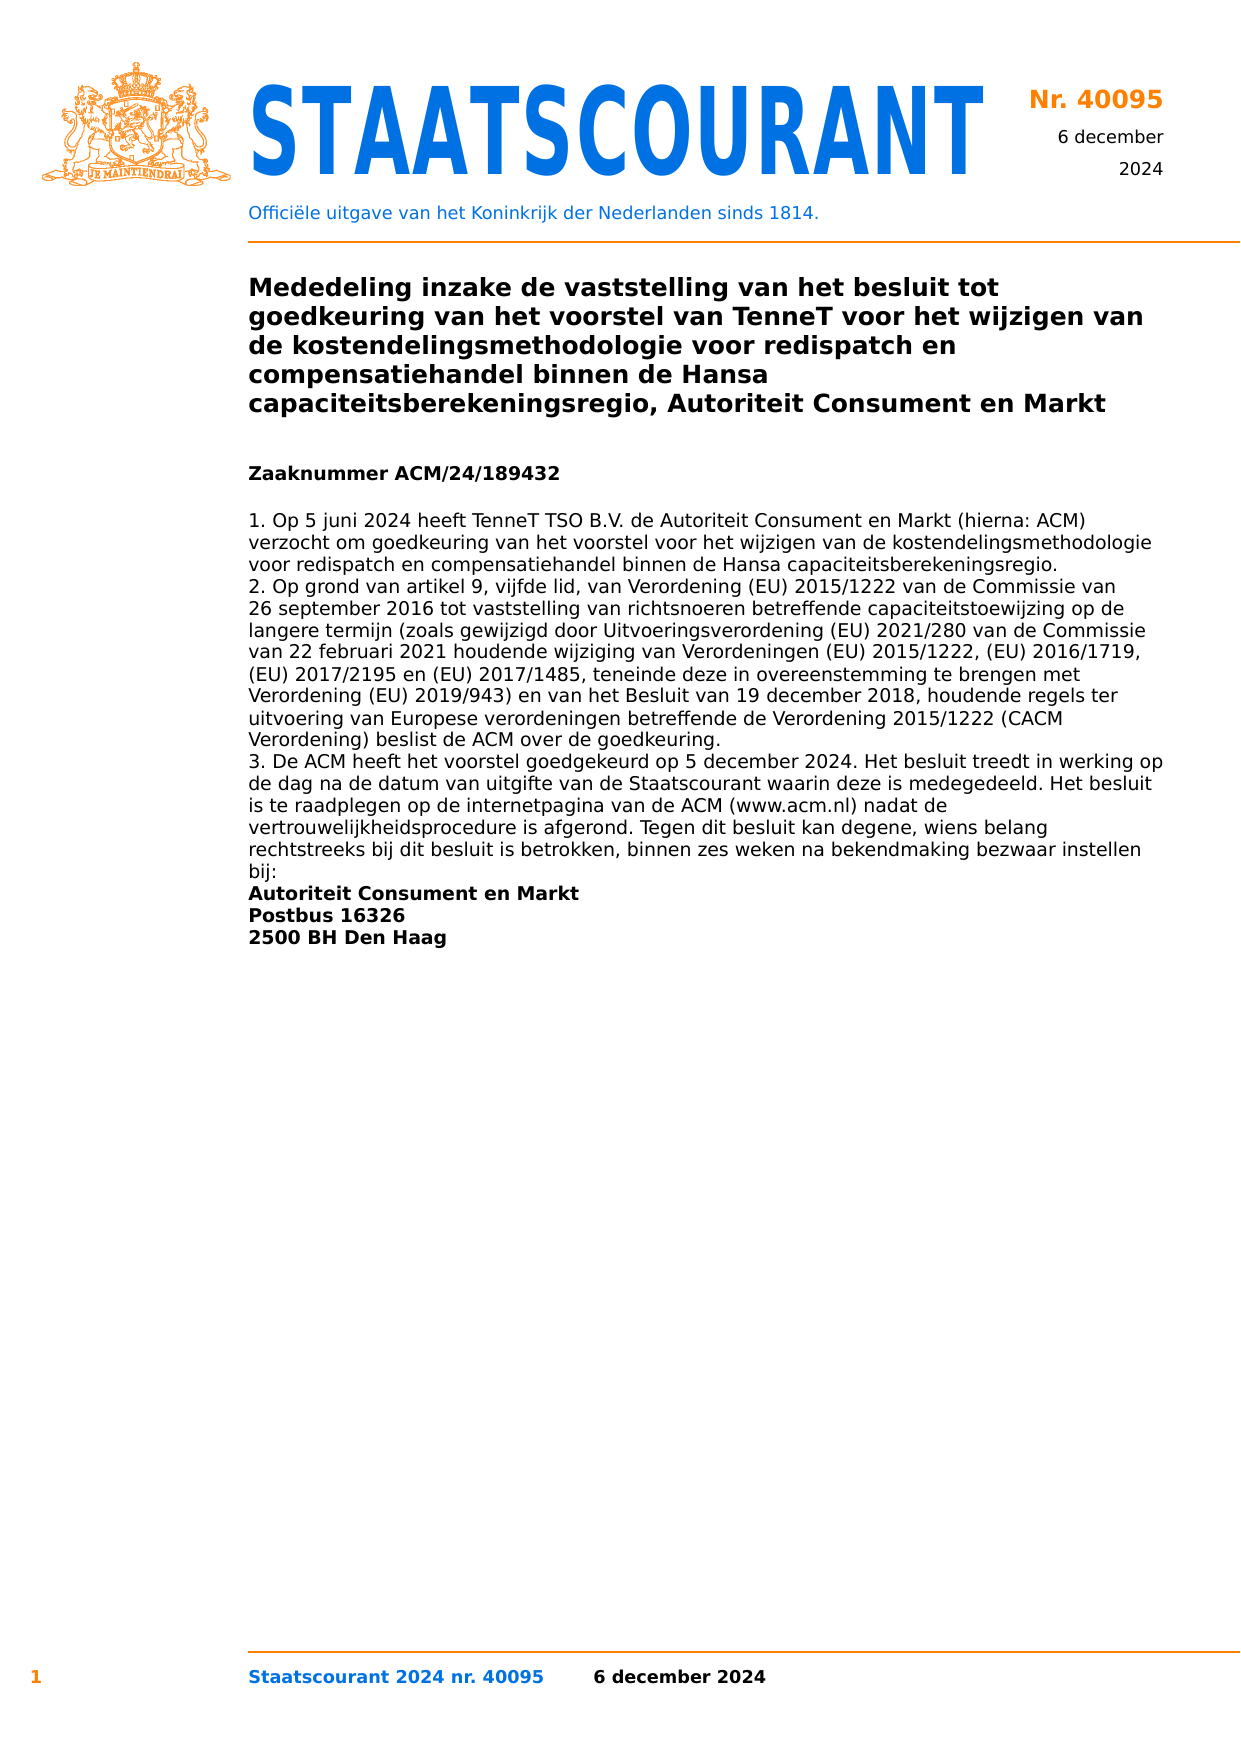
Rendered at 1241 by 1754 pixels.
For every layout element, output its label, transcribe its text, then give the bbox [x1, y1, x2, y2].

text 2. Op grond van artikel 9, vijfde lid, van Verordening (EU) 2015/1222 van de Commissie van 26 september 2016 tot vaststelling van richtsnoeren betreffende capaciteitstoewijzing op de langere termijn (zoals gewijzigd door Uitvoeringsverordening (EU) 2021/280 van de Commissie van 22 februari 2021 houdende wijziging van Verordeningen (EU) 2015/1222, (EU) 2016/1719, (EU) 2017/2195 en (EU) 2017/1485, teneinde deze in overeenstemming te brengen met Verordening (EU) 2019/943) en van het Besluit van 19 december 2018, houdende regels ter uitvoering van Europese verordeningen betreffende de Verordening 2015/1222 (CACM Verordening) beslist de ACM over de goedkeuring. [248, 576, 1163, 751]
subtitle Mededeling inzake de vaststelling van het besluit tot goedkeuring van het voorstel van TenneT voor het wijzigen van de kostendelingsmethodologie voor redispatch en compensatiehandel binnen de Hansa capaciteitsberekeningsregio, Autoriteit Consument en Markt [248, 273, 1163, 419]
text 1. Op 5 juni 2024 heeft TenneT TSO B.V. de Autoriteit Consument en Markt (hierna: ACM) verzocht om goedkeuring van het voorstel voor het wijzigen van de kostendelingsmethodologie voor redispatch en compensatiehandel binnen de Hansa capaciteitsberekeningsregio. [248, 509, 1163, 576]
picture [41, 62, 231, 186]
table_cell Officiële uitgave van het Koninkrijk der Nederlanden sinds 1814. [248, 203, 1240, 241]
text Postbus 16326 [248, 905, 1163, 927]
table_header [25, 62, 248, 241]
table_cell 6 december [998, 121, 1240, 153]
text Autoriteit Consument en Markt [248, 883, 1163, 905]
table_header Nr. 40095 [998, 62, 1240, 121]
text 3. De ACM heeft het voorstel goedgekeurd op 5 december 2024. Het besluit treedt in werking op de dag na de datum van uitgifte van de Staatscourant waarin deze is medegedeeld. Het besluit is te raadplegen op de internetpagina van de ACM (www.acm.nl) nadat de vertrouwelijkheidsprocedure is afgerond. Tegen dit besluit kan degene, wiens belang rechtstreeks bij dit besluit is betrokken, binnen zes weken na bekendmaking bezwaar instellen bij: [248, 751, 1163, 883]
table_cell 2024 [998, 153, 1240, 203]
table_header STAATSCOURANT [248, 62, 998, 203]
subtitle Zaaknummer ACM/24/189432 [248, 463, 1163, 484]
text 2500 BH Den Haag [248, 927, 1163, 949]
